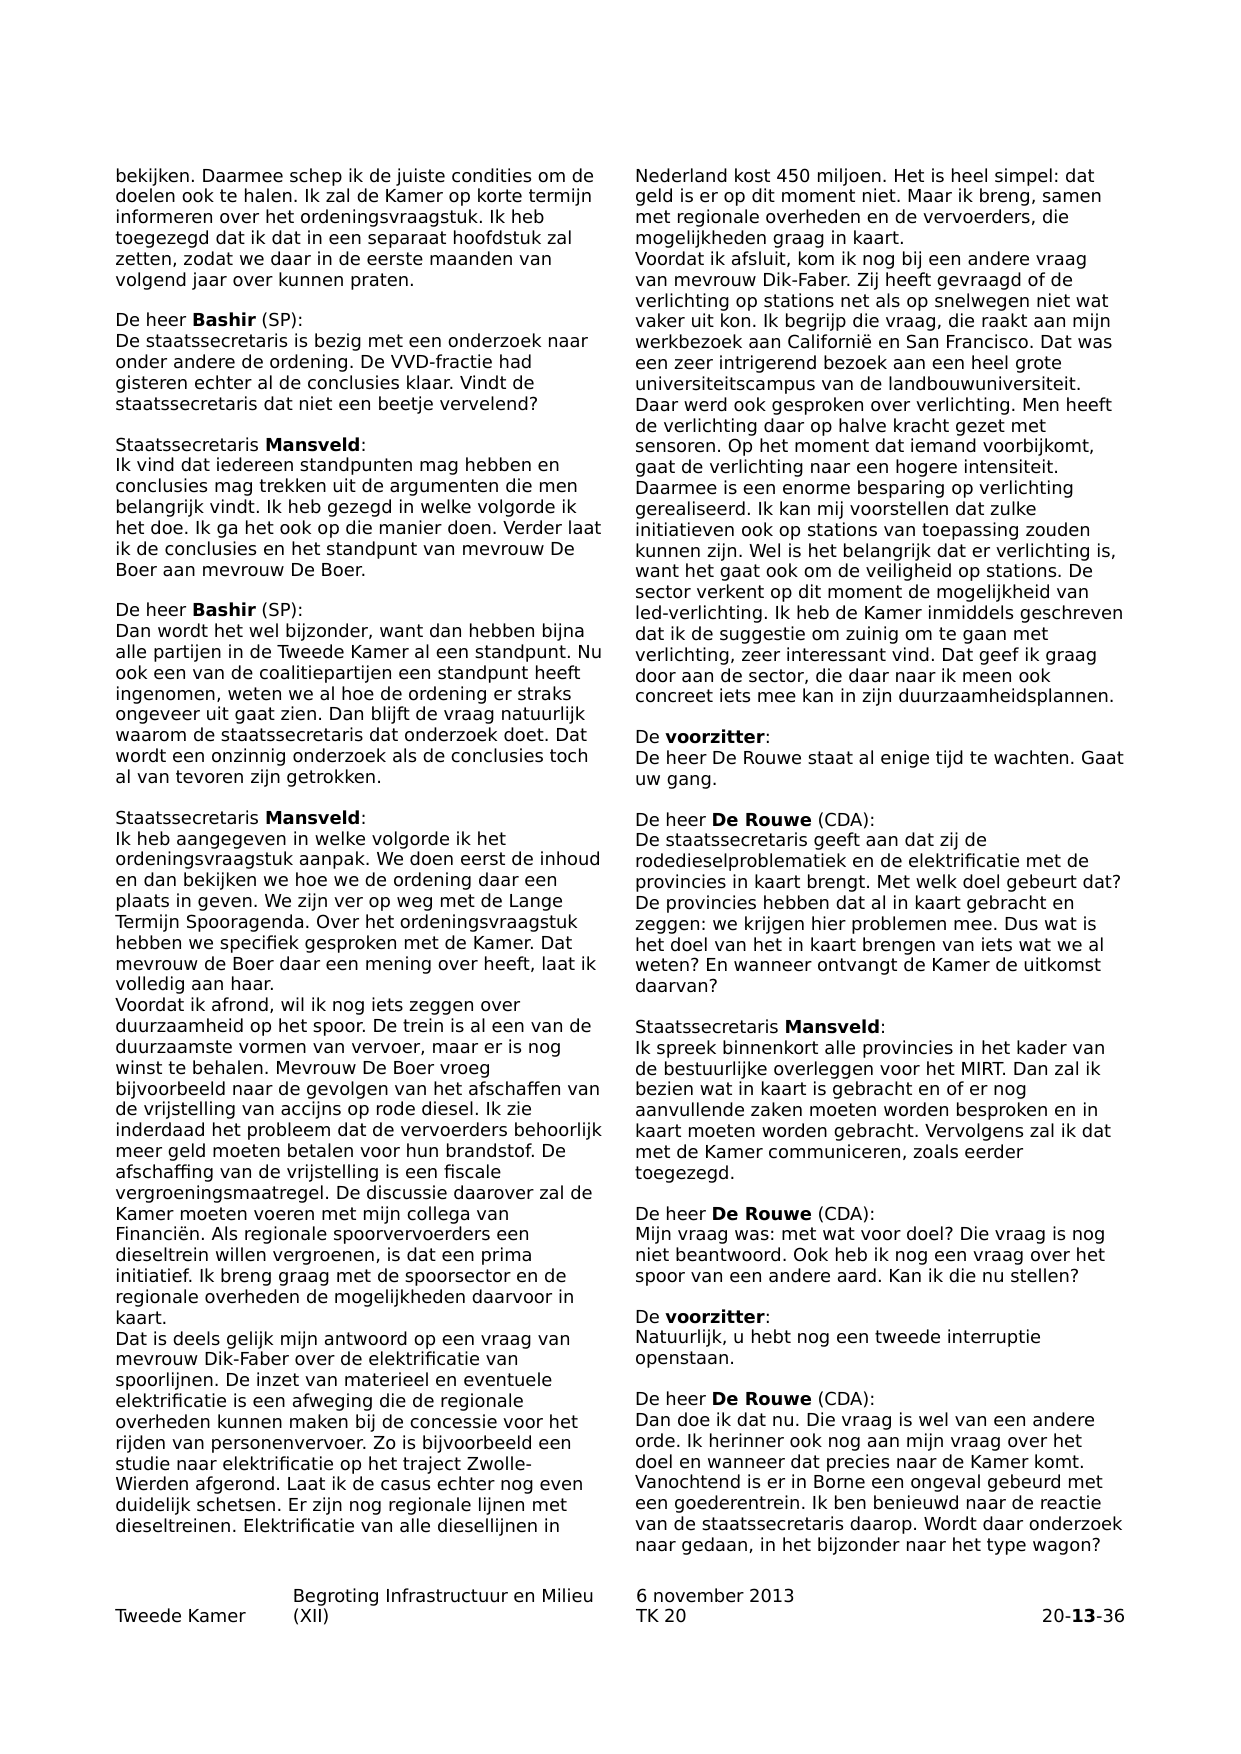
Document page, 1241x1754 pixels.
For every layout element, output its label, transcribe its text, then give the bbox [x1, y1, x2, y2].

text Vanochtend is er in Borne een ongeval gebeurd met een goederentrein. Ik ben benieuwd naar de reactie van de staatssecretaris daarop. Wordt daar onderzoek naar gedaan, in het bijzonder naar het type wagon? [635, 1472, 1125, 1556]
text Ik spreek binnenkort alle provincies in het kader van de bestuurlijke overleggen voor het MIRT. Dan zal ik bezien wat in kaart is gebracht en of er nog aanvullende zaken moeten worden besproken en in kaart moeten worden gebracht. Vervolgens zal ik dat met de Kamer communiceren, zoals eerder toegezegd. [635, 1037, 1125, 1183]
text De heer Bashir (SP): [115, 600, 605, 621]
text De heer Bashir (SP): [115, 310, 605, 331]
text Voordat ik afrond, wil ik nog iets zeggen over duurzaamheid op het spoor. De trein is al een van de duurzaamste vormen van vervoer, maar er is nog winst te behalen. Mevrouw De Boer vroeg bijvoorbeeld naar de gevolgen van het afschaffen van de vrijstelling van accijns op rode diesel. Ik zie inderdaad het probleem dat de vervoerders behoorlijk meer geld moeten betalen voor hun brandstof. De afschaffing van de vrijstelling is een fiscale vergroeningsmaatregel. De discussie daarover zal de Kamer moeten voeren met mijn collega van Financiën. Als regionale spoorvervoerders een dieseltrein willen vergroenen, is dat een prima initiatief. Ik breng graag met de spoorsector en de regionale overheden de mogelijkheden daarvoor in kaart. [115, 995, 605, 1328]
text De staatssecretaris geeft aan dat zij de rodedieselproblematiek en de elektrificatie met de provincies in kaart brengt. Met welk doel gebeurt dat? De provincies hebben dat al in kaart gebracht en zeggen: we krijgen hier problemen mee. Dus wat is het doel van het in kaart brengen van iets wat we al weten? En wanneer ontvangt de Kamer de uitkomst daarvan? [635, 830, 1125, 997]
text Voordat ik afsluit, kom ik nog bij een andere vraag van mevrouw Dik-Faber. Zij heeft gevraagd of de verlichting op stations net als op snelwegen niet wat vaker uit kon. Ik begrijp die vraag, die raakt aan mijn werkbezoek aan Californië en San Francisco. Dat was een zeer intrigerend bezoek aan een heel grote universiteitscampus van de landbouwuniversiteit. Daar werd ook gesproken over verlichting. Men heeft de verlichting daar op halve kracht gezet met sensoren. Op het moment dat iemand voorbijkomt, gaat de verlichting naar een hogere intensiteit. Daarmee is een enorme besparing op verlichting gerealiseerd. Ik kan mij voorstellen dat zulke initiatieven ook op stations van toepassing zouden kunnen zijn. Wel is het belangrijk dat er verlichting is, want het gaat ook om de veiligheid op stations. De sector verkent op dit moment de mogelijkheid van led-verlichting. Ik heb de Kamer inmiddels geschreven dat ik de suggestie om zuinig om te gaan met verlichting, zeer interessant vind. Dat geef ik graag door aan de sector, die daar naar ik meen ook concreet iets mee kan in zijn duurzaamheidsplannen. [635, 249, 1125, 707]
text De voorzitter: [635, 1307, 1125, 1327]
text De heer De Rouwe staat al enige tijd te wachten. Gaat uw gang. [635, 748, 1125, 789]
text Ik heb aangegeven in welke volgorde ik het ordeningsvraagstuk aanpak. We doen eerst de inhoud en dan bekijken we hoe we de ordening daar een plaats in geven. We zijn ver op weg met de Lange Termijn Spooragenda. Over het ordeningsvraagstuk hebben we specifiek gesproken met de Kamer. Dat mevrouw de Boer daar een mening over heeft, laat ik volledig aan haar. [115, 828, 605, 995]
text Natuurlijk, u hebt nog een tweede interruptie openstaan. [635, 1327, 1125, 1369]
text bekijken. Daarmee schep ik de juiste condities om de doelen ook te halen. Ik zal de Kamer op korte termijn informeren over het ordeningsvraagstuk. Ik heb toegezegd dat ik dat in een separaat hoofdstuk zal zetten, zodat we daar in de eerste maanden van volgend jaar over kunnen praten. [115, 165, 605, 290]
text De heer De Rouwe (CDA): [635, 809, 1125, 830]
text De staatssecretaris is bezig met een onderzoek naar onder andere de ordening. De VVD-fractie had gisteren echter al de conclusies klaar. Vindt de staatssecretaris dat niet een beetje vervelend? [115, 331, 605, 414]
text Dat is deels gelijk mijn antwoord op een vraag van mevrouw Dik-Faber over de elektrificatie van spoorlijnen. De inzet van materieel en eventuele elektrificatie is een afweging die de regionale overheden kunnen maken bij de concessie voor het rijden van personenvervoer. Zo is bijvoorbeeld een studie naar elektrificatie op het traject Zwolle-Wierden afgerond. Laat ik de casus echter nog even duidelijk schetsen. Er zijn nog regionale lijnen met dieseltreinen. Elektrificatie van alle diesellijnen in [115, 1328, 605, 1537]
text Dan doe ik dat nu. Die vraag is wel van een andere orde. Ik herinner ook nog aan mijn vraag over het doel en wanneer dat precies naar de Kamer komt. [635, 1410, 1125, 1472]
text Staatssecretaris Mansveld: [115, 434, 605, 455]
text Staatssecretaris Mansveld: [635, 1017, 1125, 1037]
text De voorzitter: [635, 727, 1125, 748]
text Ik vind dat iedereen standpunten mag hebben en conclusies mag trekken uit de argumenten die men belangrijk vindt. Ik heb gezegd in welke volgorde ik het doe. Ik ga het ook op die manier doen. Verder laat ik de conclusies en het standpunt van mevrouw De Boer aan mevrouw De Boer. [115, 455, 605, 580]
text De heer De Rouwe (CDA): [635, 1203, 1125, 1224]
text Mijn vraag was: met wat voor doel? Die vraag is nog niet beantwoord. Ook heb ik nog een vraag over het spoor van een andere aard. Kan ik die nu stellen? [635, 1224, 1125, 1287]
text Dan wordt het wel bijzonder, want dan hebben bijna alle partijen in de Tweede Kamer al een standpunt. Nu ook een van de coalitiepartijen een standpunt heeft ingenomen, weten we al hoe de ordening er straks ongeveer uit gaat zien. Dan blijft de vraag natuurlijk waarom de staatssecretaris dat onderzoek doet. Dat wordt een onzinnig onderzoek als de conclusies toch al van tevoren zijn getrokken. [115, 621, 605, 787]
text Staatssecretaris Mansveld: [115, 807, 605, 828]
text De heer De Rouwe (CDA): [635, 1389, 1125, 1410]
text Nederland kost 450 miljoen. Het is heel simpel: dat geld is er op dit moment niet. Maar ik breng, samen met regionale overheden en de vervoerders, die mogelijkheden graag in kaart. [635, 165, 1125, 249]
